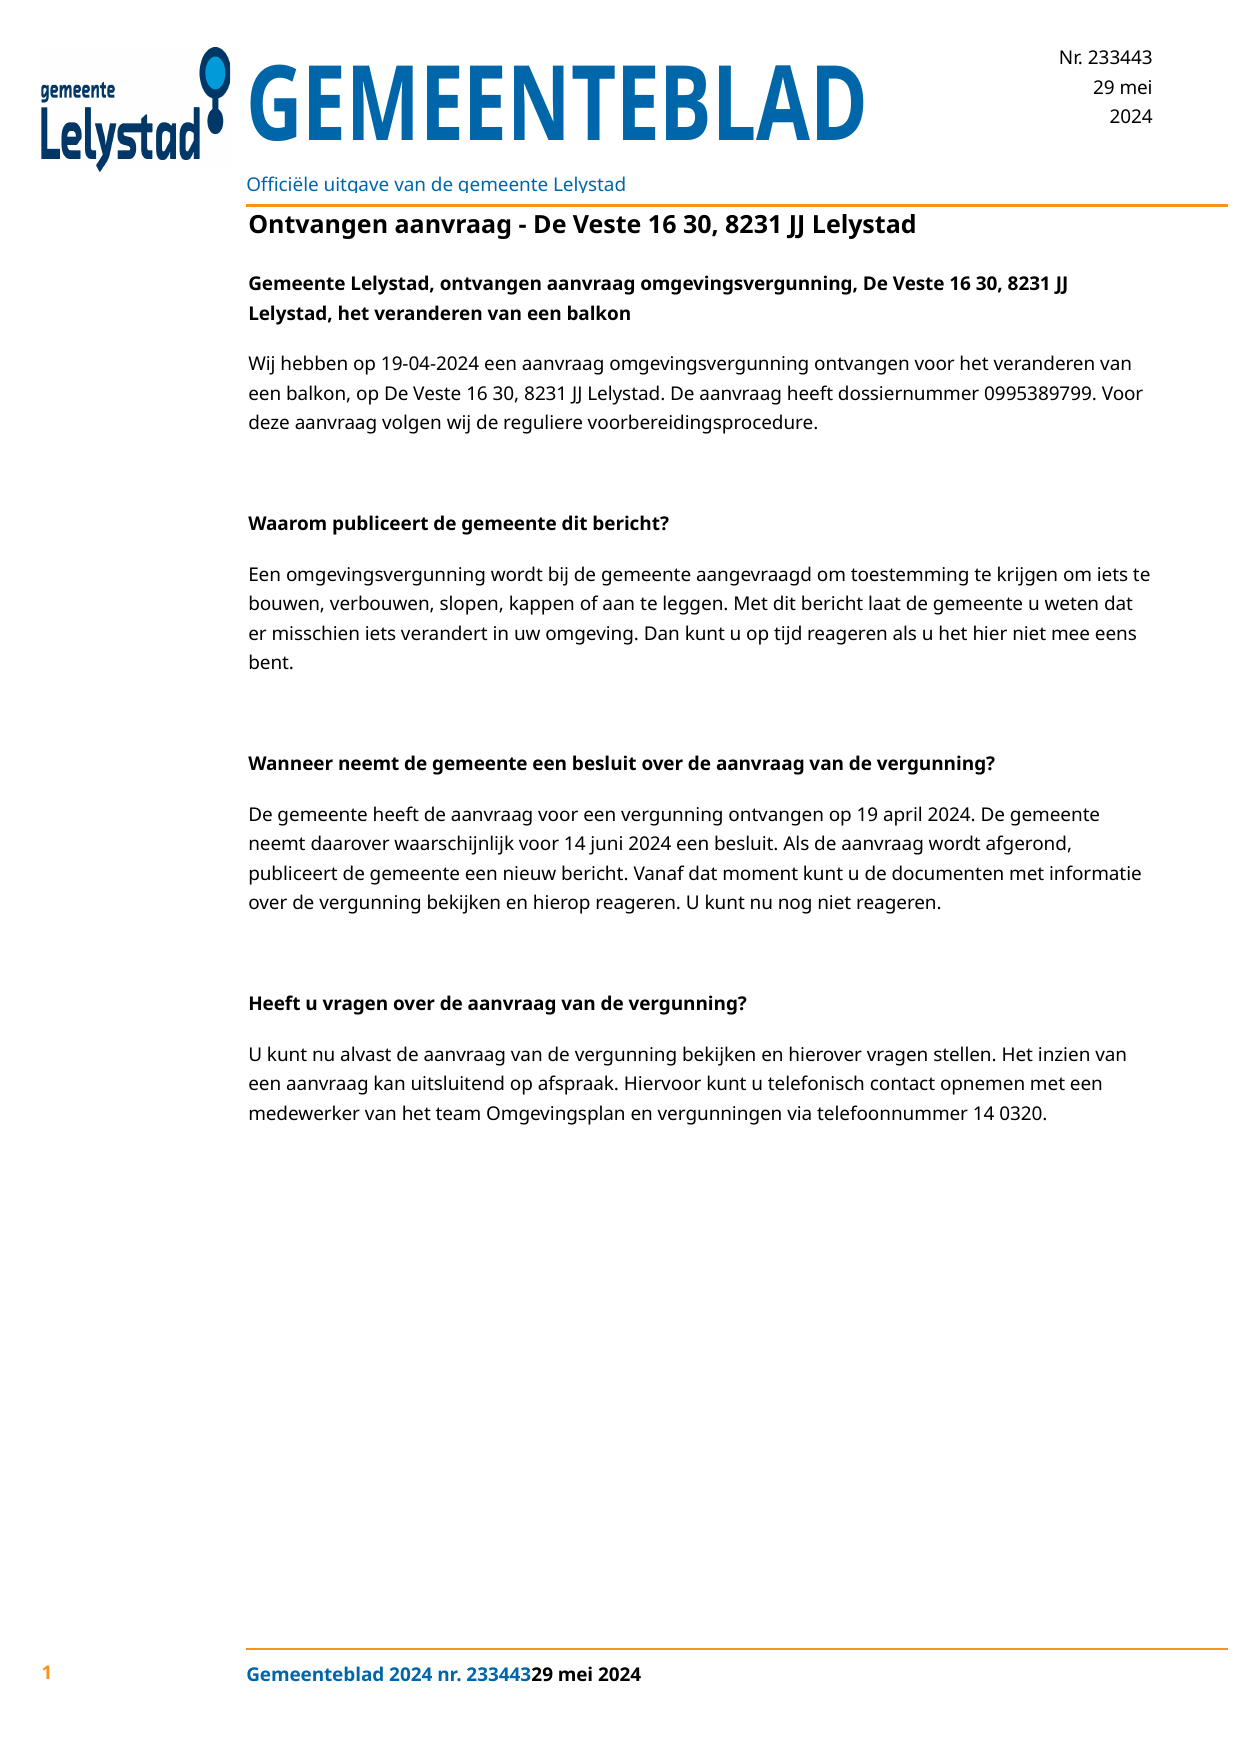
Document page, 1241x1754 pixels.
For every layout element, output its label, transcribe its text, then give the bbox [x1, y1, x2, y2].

text Een omgevingsvergunning wordt bij de gemeente aangevraagd om toestemming te krijgen om iets te bouwen, verbouwen, slopen, kappen of aan te leggen. Met dit bericht laat de gemeente u weten dat er misschien iets verandert in uw omgeving. Dan kunt u op tijd reageren als u het hier niet mee eens bent. [248, 561, 1152, 675]
text Ontvangen aanvraag - De Veste 16 30, 8231 JJ Lelystad [248, 207, 1152, 241]
text U kunt nu alvast de aanvraag van de vergunning bekijken en hierover vragen stellen. Het inzien van een aanvraag kan uitsluitend op afspraak. Hiervoor kunt u telefonisch contact opnemen met een medewerker van het team Omgevingsplan en vergunningen via telefoonnummer 14 0320. [248, 1041, 1152, 1126]
text Gemeente Lelystad, ontvangen aanvraag omgevingsvergunning, De Veste 16 30, 8231 JJ Lelystad, het veranderen van een balkon [248, 270, 1152, 326]
text Heeft u vragen over de aanvraag van de vergunning? [248, 990, 1152, 1016]
text Wij hebben op 19-04-2024 een aanvraag omgevingsvergunning ontvangen voor het veranderen van een balkon, op De Veste 16 30, 8231 JJ Lelystad. De aanvraag heeft dossiernummer 0995389799. Voor deze aanvraag volgen wij de reguliere voorbereidingsprocedure. [248, 350, 1152, 435]
text Waarom publiceert de gemeente dit bericht? [248, 510, 1152, 536]
text Wanneer neemt de gemeente een besluit over de aanvraag van de vergunning? [248, 750, 1152, 776]
text De gemeente heeft de aanvraag voor een vergunning ontvangen op 19 april 2024. De gemeente neemt daarover waarschijnlijk voor 14 juni 2024 een besluit. Als de aanvraag wordt afgerond, publiceert de gemeente een nieuw bericht. Vanaf dat moment kunt u de documenten met informatie over de vergunning bekijken en hierop reageren. U kunt nu nog niet reageren. [248, 801, 1152, 915]
picture [41, 47, 231, 172]
